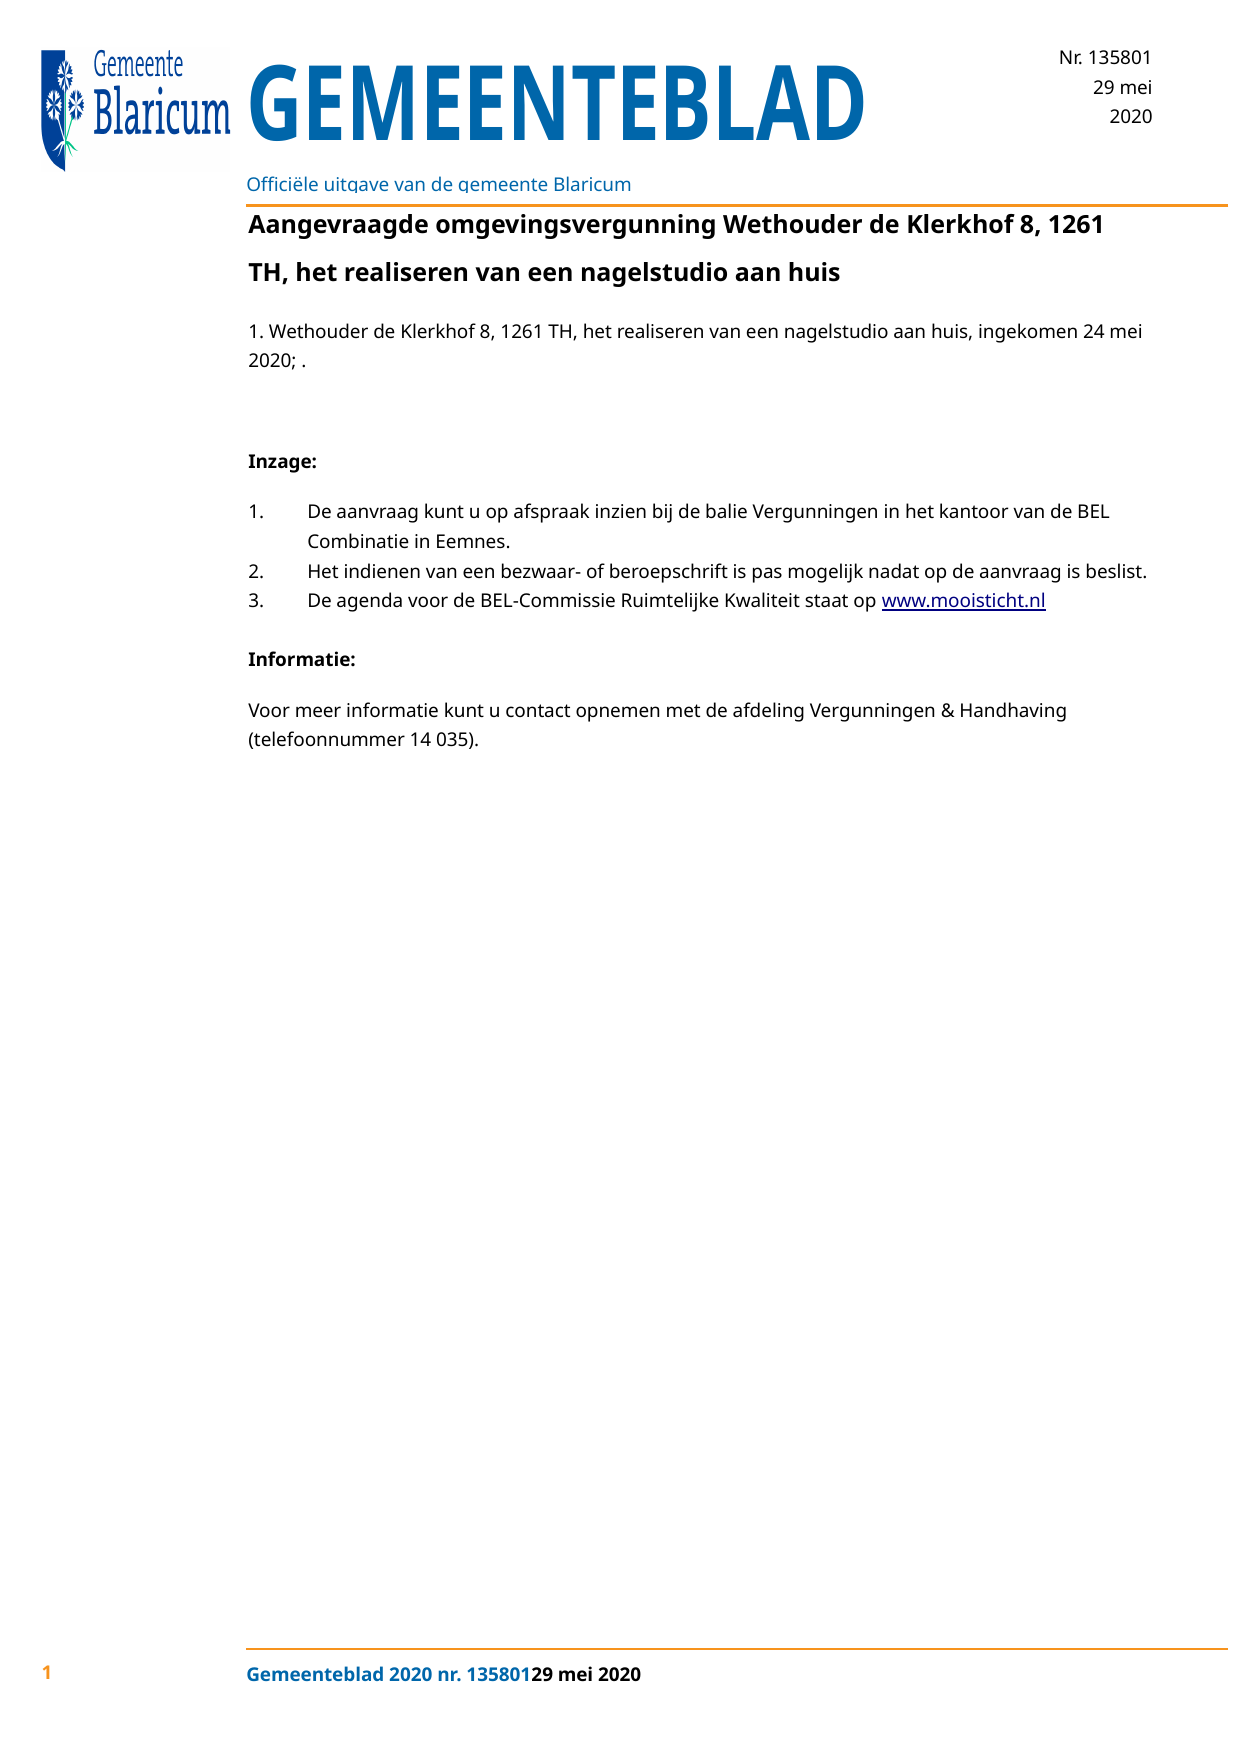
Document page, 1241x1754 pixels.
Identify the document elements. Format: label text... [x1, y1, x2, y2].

list De aanvraag kunt u op afspraak inzien bij de balie Vergunningen in het kantoor van de BEL Combinatie in Eemnes. [248, 499, 1152, 554]
text Voor meer informatie kunt u contact opnemen met de afdeling Vergunningen & Handhaving (telefoonnummer 14 035). [248, 697, 1152, 752]
text Aangevraagde omgevingsvergunning Wethouder de Klerkhof 8, 1261 TH, het realiseren van een nagelstudio aan huis [248, 207, 1152, 288]
picture [41, 47, 231, 172]
text 1. Wethouder de Klerkhof 8, 1261 TH, het realiseren van een nagelstudio aan huis, ingekomen 24 mei 2020; . [248, 318, 1152, 373]
list De agenda voor de BEL-Commissie Ruimtelijke Kwaliteit staat op www.mooisticht.nl [248, 587, 1152, 613]
text Informatie: [248, 647, 1152, 672]
text Inzage: [248, 448, 1152, 474]
list Het indienen van een bezwaar- of beroepschrift is pas mogelijk nadat op de aanvraag is beslist. [248, 558, 1152, 584]
